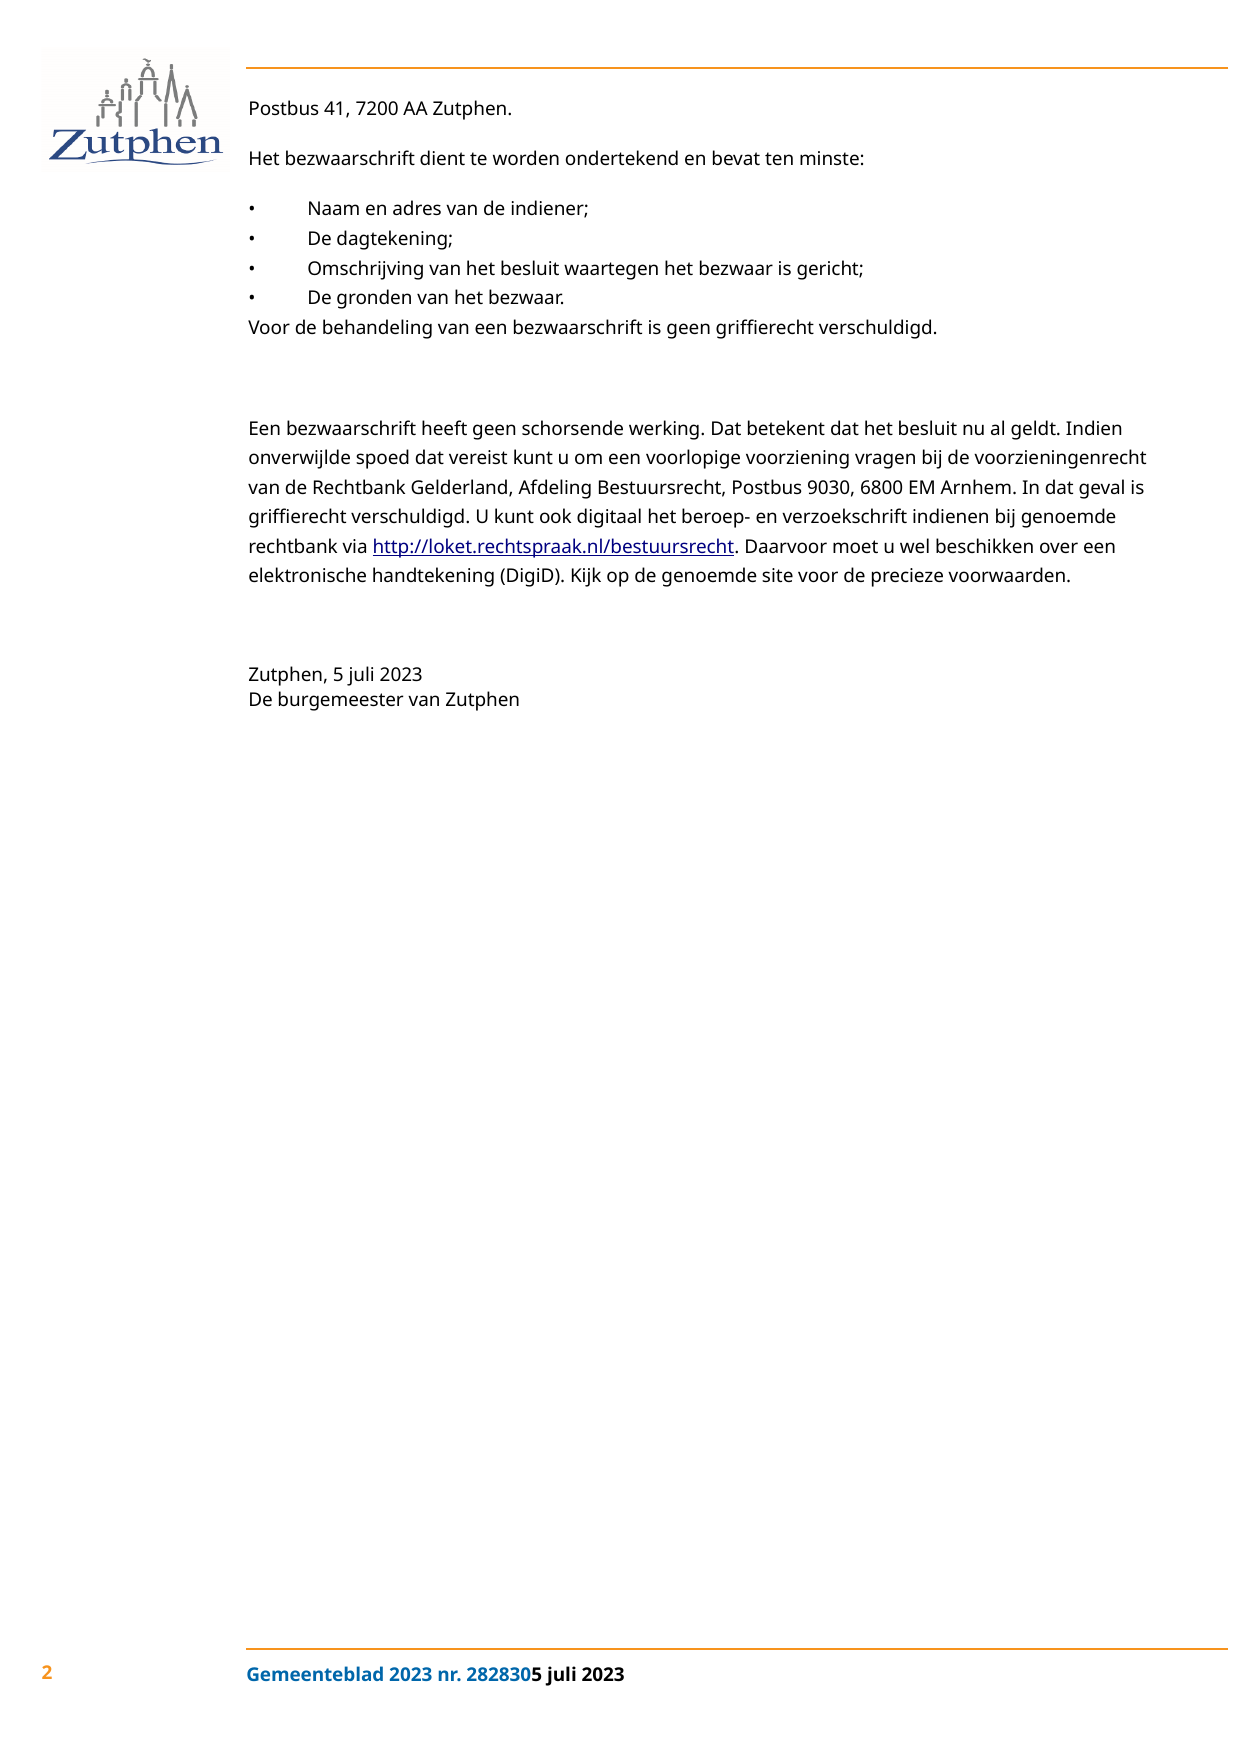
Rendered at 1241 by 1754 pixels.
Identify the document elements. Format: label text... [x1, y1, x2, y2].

text Postbus 41, 7200 AA Zutphen. [248, 95, 1152, 121]
list De dagtekening; [248, 225, 1152, 251]
text De burgemeester van Zutphen [248, 687, 1152, 712]
text Het bezwaarschrift dient te worden ondertekend en bevat ten minste: [248, 145, 1152, 171]
text Een bezwaarschrift heeft geen schorsende werking. Dat betekent dat het besluit nu al geldt. Indien onverwijlde spoed dat vereist kunt u om een voorlopige voorziening vragen bij de voorzieningenrecht van de Rechtbank Gelderland, Afdeling Bestuursrecht, Postbus 9030, 6800 EM Arnhem. In dat geval is griffierecht verschuldigd. U kunt ook digitaal het beroep- en verzoekschrift indienen bij genoemde rechtbank via http://loket.rechtspraak.nl/bestuursrecht. Daarvoor moet u wel beschikken over een elektronische handtekening (DigiD). Kijk op de genoemde site voor de precieze voorwaarden. [248, 415, 1152, 588]
picture [41, 47, 231, 172]
text Zutphen, 5 juli 2023 [248, 661, 1152, 687]
list Omschrijving van het besluit waartegen het bezwaar is gericht; [248, 255, 1152, 281]
list De gronden van het bezwaar. [248, 284, 1152, 310]
list Naam en adres van de indiener; [248, 196, 1152, 221]
text Voor de behandeling van een bezwaarschrift is geen griffierecht verschuldigd. [248, 314, 1152, 340]
